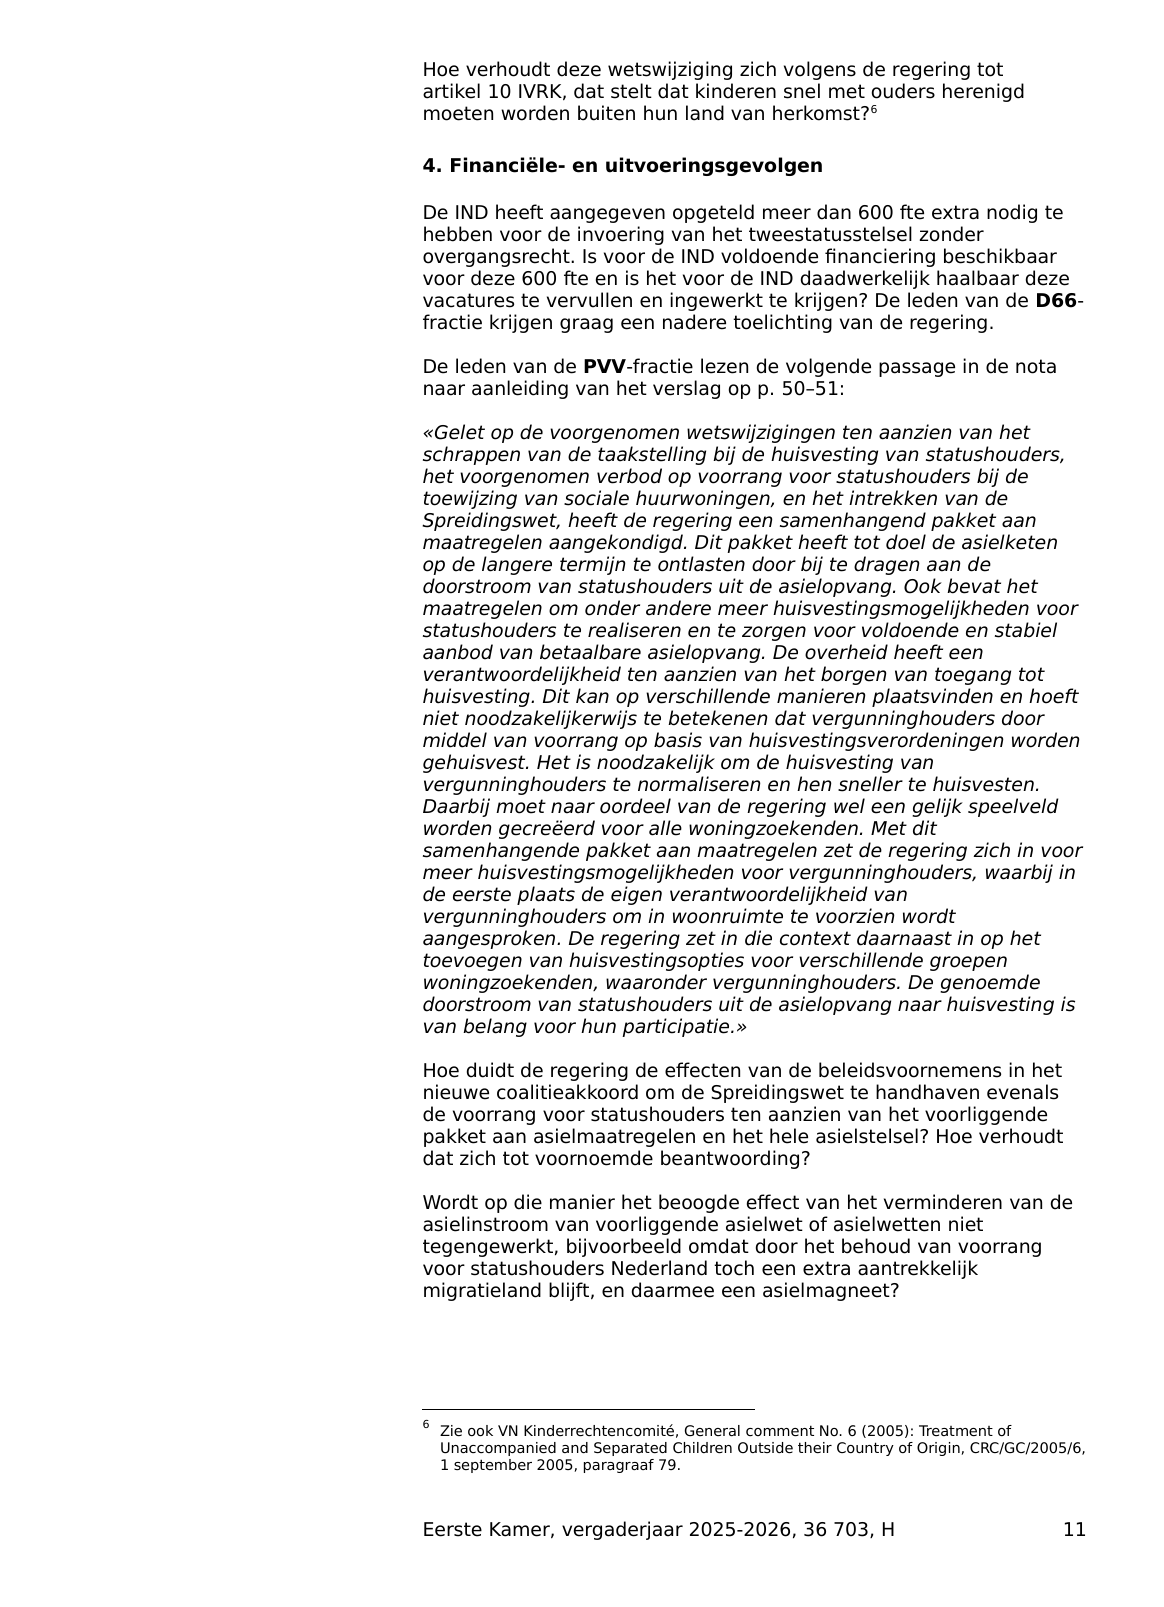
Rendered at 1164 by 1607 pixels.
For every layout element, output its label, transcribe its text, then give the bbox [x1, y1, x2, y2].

text De IND heeft aangegeven opgeteld meer dan 600 fte extra nodig te hebben voor de invoering van het tweestatusstelsel zonder overgangsrecht. Is voor de IND voldoende financiering beschikbaar voor deze 600 fte en is het voor de IND daadwerkelijk haalbaar deze vacatures te vervullen en ingewerkt te krijgen? De leden van de D66-fractie krijgen graag een nadere toelichting van de regering. [422, 202, 1087, 334]
text Zie ook VN Kinderrechtencomité, General comment No. 6 (2005): Treatment of Unaccompanied and Separated Children Outside their Country of Origin, CRC/GC/2005/6, 1 september 2005, paragraaf 79. [422, 1418, 1087, 1474]
subtitle 4. Financiële- en uitvoeringsgevolgen [422, 155, 1087, 177]
text Wordt op die manier het beoogde effect van het verminderen van de asielinstroom van voorliggende asielwet of asielwetten niet tegengewerkt, bijvoorbeeld omdat door het behoud van voorrang voor statushouders Nederland toch een extra aantrekkelijk migratieland blijft, en daarmee een asielmagneet? [422, 1192, 1087, 1302]
text Hoe duidt de regering de effecten van de beleidsvoornemens in het nieuwe coalitieakkoord om de Spreidingswet te handhaven evenals de voorrang voor statushouders ten aanzien van het voorliggende pakket aan asielmaatregelen en het hele asielstelsel? Hoe verhoudt dat zich tot voornoemde beantwoording? [422, 1060, 1087, 1170]
text «Gelet op de voorgenomen wetswijzigingen ten aanzien van het schrappen van de taakstelling bij de huisvesting van statushouders, het voorgenomen verbod op voorrang voor statushouders bij de toewijzing van sociale huurwoningen, en het intrekken van de Spreidingswet, heeft de regering een samenhangend pakket aan maatregelen aangekondigd. Dit pakket heeft tot doel de asielketen op de langere termijn te ontlasten door bij te dragen aan de doorstroom van statushouders uit de asielopvang. Ook bevat het maatregelen om onder andere meer huisvestingsmogelijkheden voor statushouders te realiseren en te zorgen voor voldoende en stabiel aanbod van betaalbare asielopvang. De overheid heeft een verantwoordelijkheid ten aanzien van het borgen van toegang tot huisvesting. Dit kan op verschillende manieren plaatsvinden en hoeft niet noodzakelijkerwijs te betekenen dat vergunninghouders door middel van voorrang op basis van huisvestingsverordeningen worden gehuisvest. Het is noodzakelijk om de huisvesting van vergunninghouders te normaliseren en hen sneller te huisvesten. Daarbij moet naar oordeel van de regering wel een gelijk speelveld worden gecreëerd voor alle woningzoekenden. Met dit samenhangende pakket aan maatregelen zet de regering zich in voor meer huisvestingsmogelijkheden voor vergunninghouders, waarbij in de eerste plaats de eigen verantwoordelijkheid van vergunninghouders om in woonruimte te voorzien wordt aangesproken. De regering zet in die context daarnaast in op het toevoegen van huisvestingsopties voor verschillende groepen woningzoekenden, waaronder vergunninghouders. De genoemde doorstroom van statushouders uit de asielopvang naar huisvesting is van belang voor hun participatie.» [422, 422, 1087, 1038]
text De leden van de PVV-fractie lezen de volgende passage in de nota naar aanleiding van het verslag op p. 50–51: [422, 356, 1087, 400]
text Hoe verhoudt deze wetswijziging zich volgens de regering tot artikel 10 IVRK, dat stelt dat kinderen snel met ouders herenigd moeten worden buiten hun land van herkomst? [422, 59, 1087, 125]
